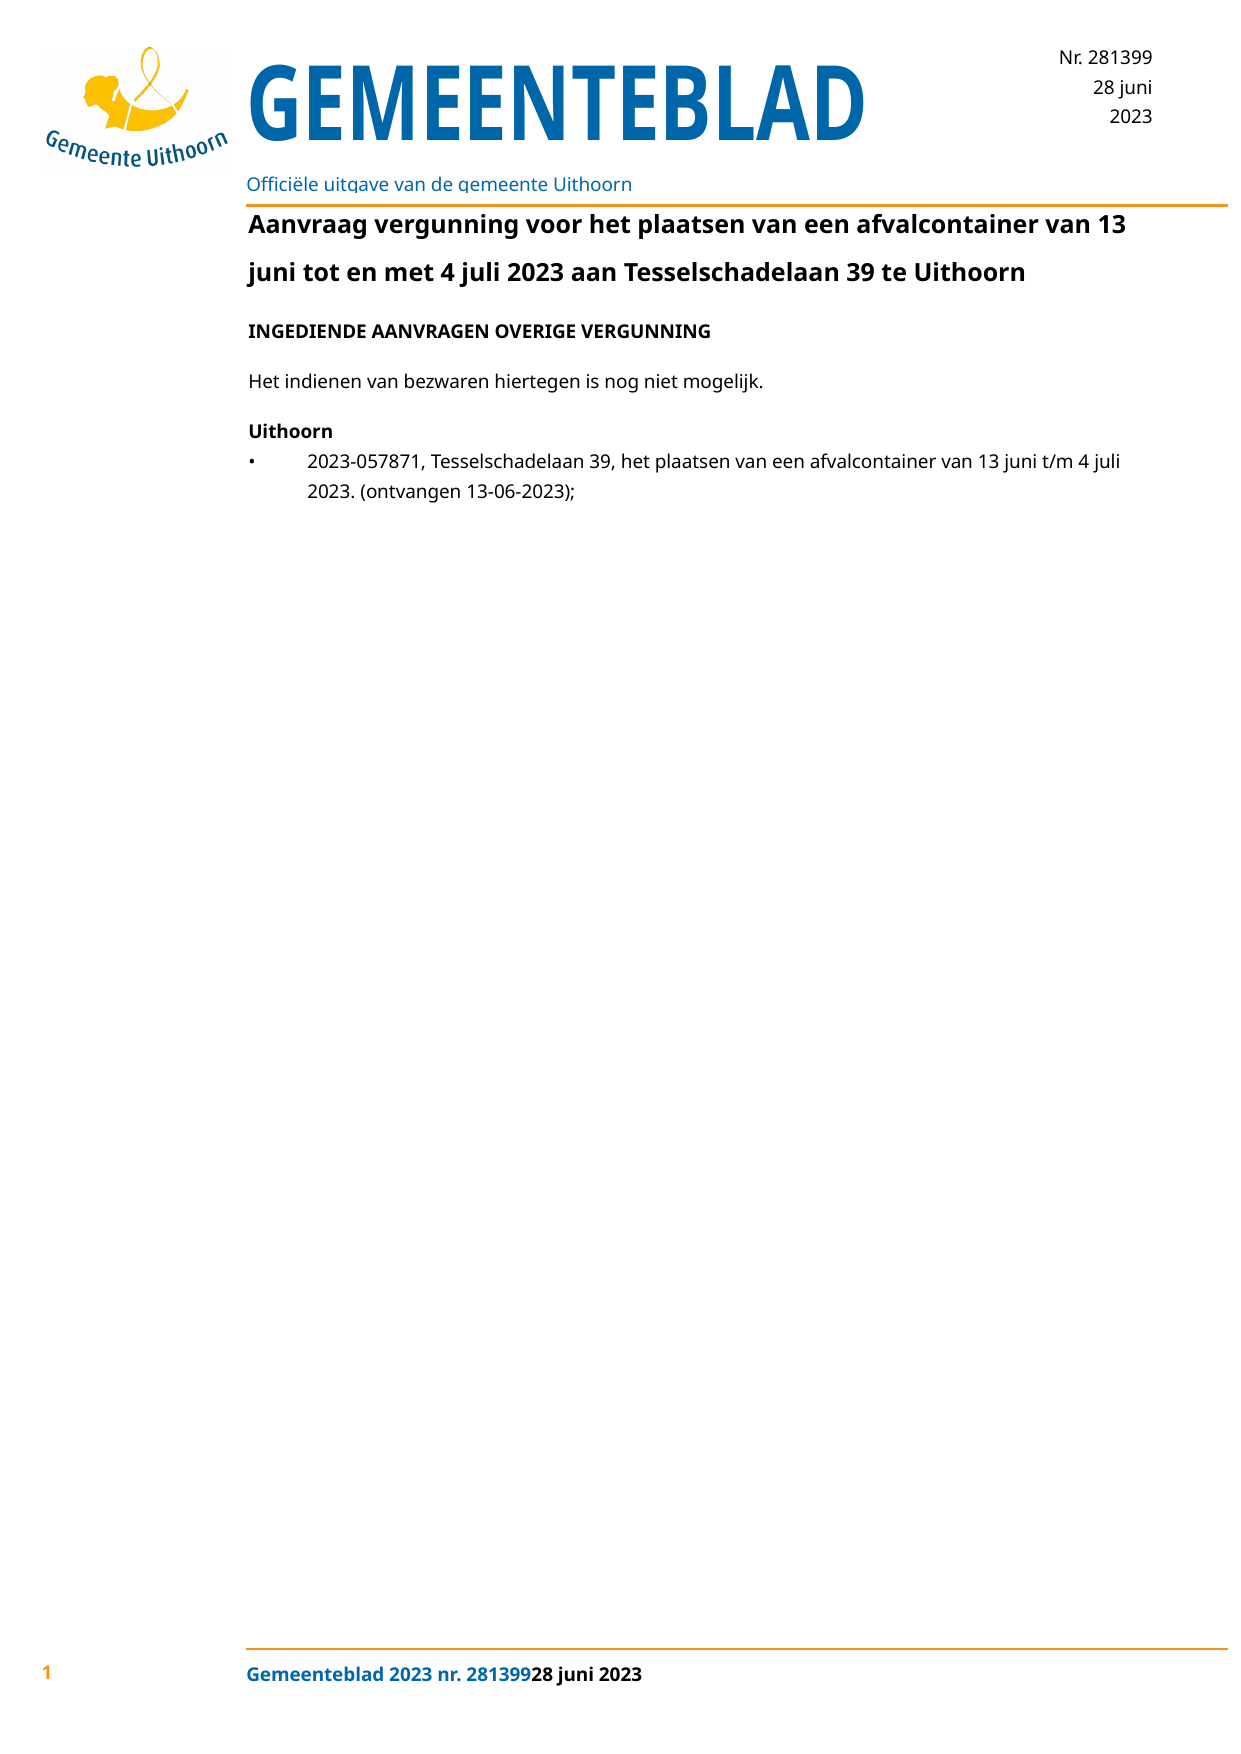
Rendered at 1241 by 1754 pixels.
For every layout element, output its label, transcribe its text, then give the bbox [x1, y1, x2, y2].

list 2023-057871, Tesselschadelaan 39, het plaatsen van een afvalcontainer van 13 juni t/m 4 juli 2023. (ontvangen 13-06-2023); [248, 448, 1152, 504]
text Uithoorn [248, 419, 1152, 444]
text Het indienen van bezwaren hiertegen is nog niet mogelijk. [248, 368, 1152, 394]
picture [41, 47, 231, 172]
text INGEDIENDE AANVRAGEN OVERIGE VERGUNNING [248, 318, 1152, 344]
text Aanvraag vergunning voor het plaatsen van een afvalcontainer van 13 juni tot en met 4 juli 2023 aan Tesselschadelaan 39 te Uithoorn [248, 207, 1152, 288]
